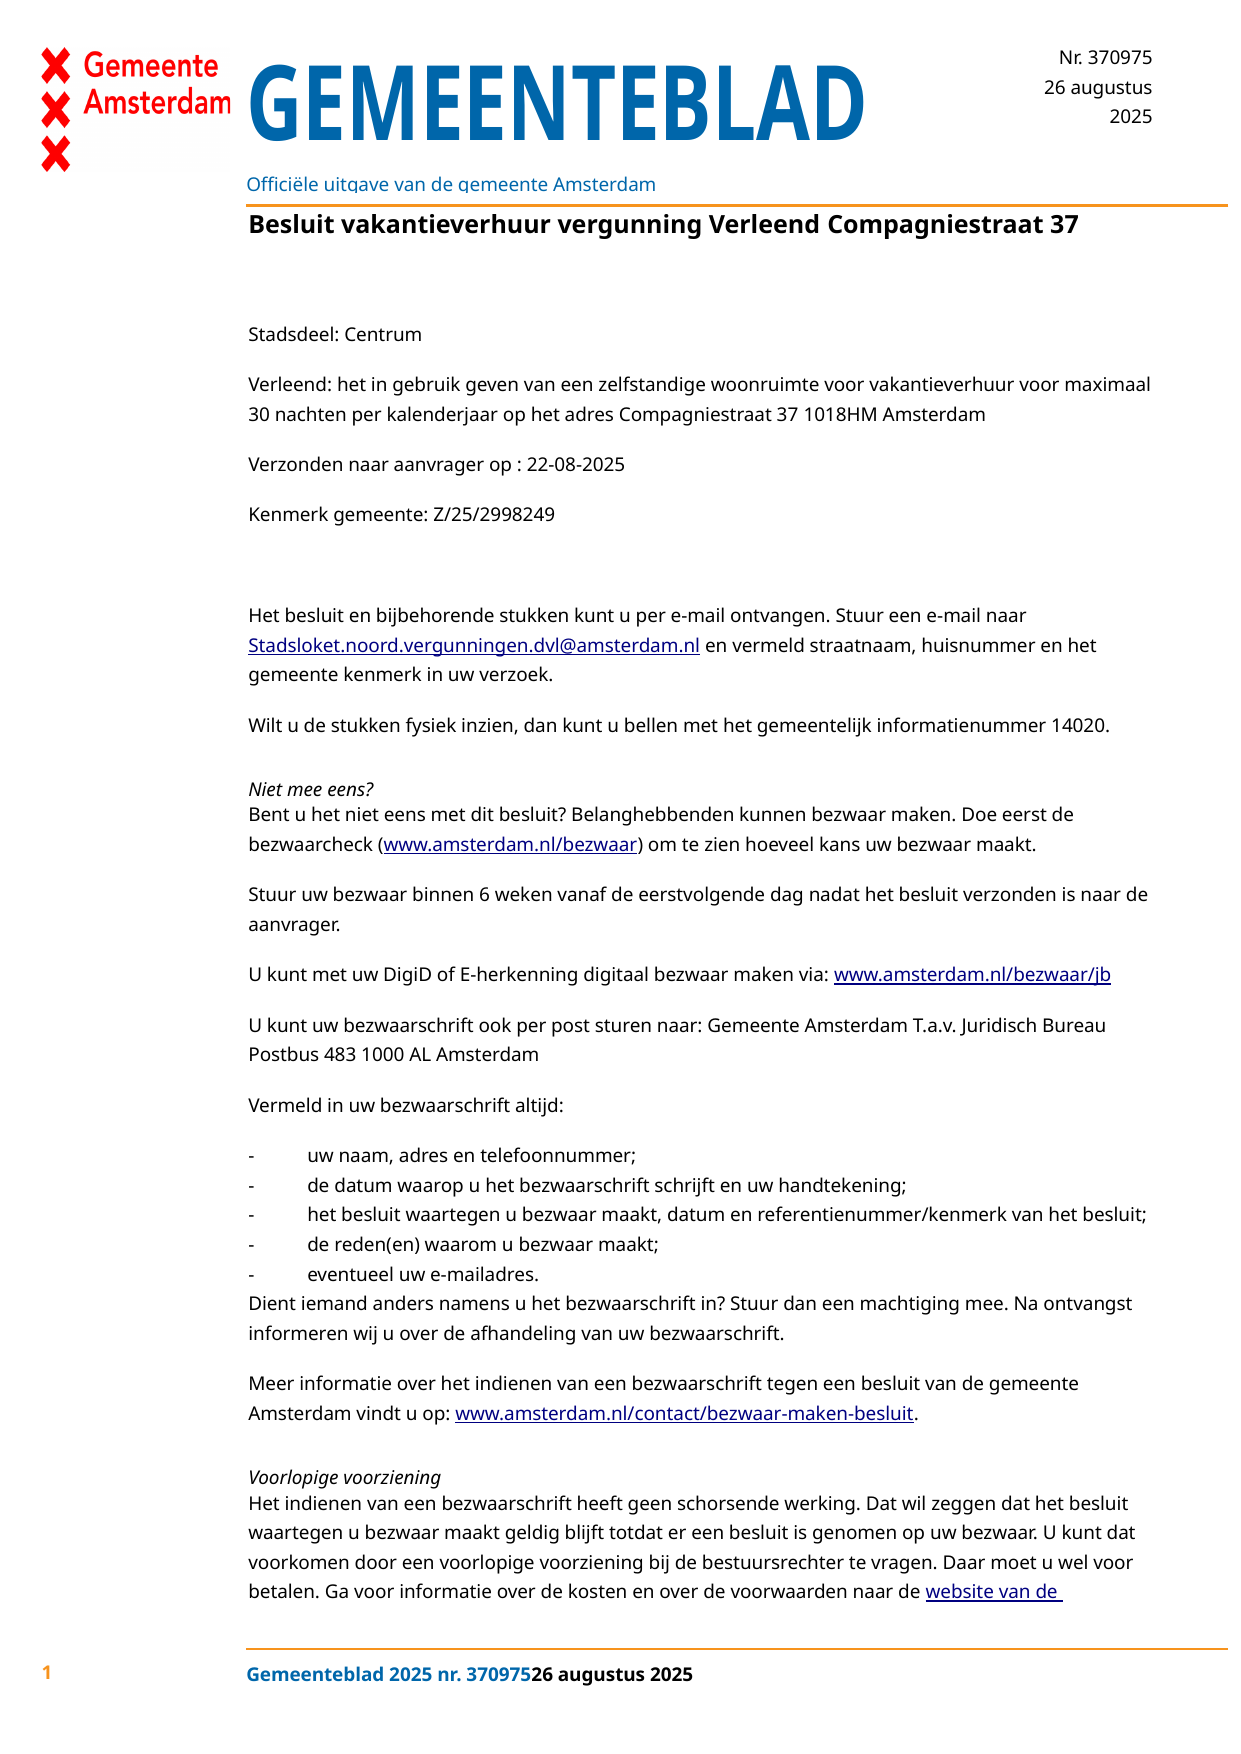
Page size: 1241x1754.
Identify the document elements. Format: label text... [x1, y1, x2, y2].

text Voorlopige voorziening [248, 1464, 1152, 1490]
text Besluit vakantieverhuur vergunning Verleend Compagniestraat 37 [248, 207, 1152, 241]
text Dient iemand anders namens u het bezwaarschrift in? Stuur dan een machtiging mee. Na ontvangst informeren wij u over de afhandeling van uw bezwaarschrift. [248, 1290, 1152, 1346]
picture [41, 47, 231, 172]
text Niet mee eens? [248, 776, 1152, 802]
list het besluit waartegen u bezwaar maakt, datum en referentienummer/kenmerk van het besluit; [248, 1202, 1152, 1227]
list de datum waarop u het bezwaarschrift schrijft en uw handtekening; [248, 1172, 1152, 1198]
text Het indienen van een bezwaarschrift heeft geen schorsende werking. Dat wil zeggen dat het besluit waartegen u bezwaar maakt geldig blijft totdat er een besluit is genomen op uw bezwaar. U kunt dat voorkomen door een voorlopige voorziening bij de bestuursrechter te vragen. Daar moet u wel voor betalen. Ga voor informatie over de kosten en over de voorwaarden naar de website van de [248, 1490, 1152, 1604]
text Bent u het niet eens met dit besluit? Belanghebbenden kunnen bezwaar maken. Doe eerst de bezwaarcheck (www.amsterdam.nl/bezwaar) om te zien hoeveel kans uw bezwaar maakt. [248, 802, 1152, 857]
text Verleend: het in gebruik geven van een zelfstandige woonruimte voor vakantieverhuur voor maximaal 30 nachten per kalenderjaar op het adres Compagniestraat 37 1018HM Amsterdam [248, 371, 1152, 426]
text Wilt u de stukken fysiek inzien, dan kunt u bellen met het gemeentelijk informatienummer 14020. [248, 712, 1152, 738]
list de reden(en) waarom u bezwaar maakt; [248, 1231, 1152, 1257]
text Verzonden naar aanvrager op : 22-08-2025 [248, 451, 1152, 477]
text Stadsdeel: Centrum [248, 321, 1152, 346]
text Stuur uw bezwaar binnen 6 weken vanaf de eerstvolgende dag nadat het besluit verzonden is naar de aanvrager. [248, 882, 1152, 937]
text Het besluit en bijbehorende stukken kunt u per e-mail ontvangen. Stuur een e-mail naar Stadsloket.noord.vergunningen.dvl@amsterdam.nl en vermeld straatnaam, huisnummer en het gemeente kenmerk in uw verzoek. [248, 602, 1152, 687]
list uw naam, adres en telefoonnummer; [248, 1142, 1152, 1168]
text U kunt uw bezwaarschrift ook per post sturen naar: Gemeente Amsterdam T.a.v. Juridisch Bureau Postbus 483 1000 AL Amsterdam [248, 1012, 1152, 1067]
text Kenmerk gemeente: Z/25/2998249 [248, 502, 1152, 527]
text U kunt met uw DigiD of E-herkenning digitaal bezwaar maken via: www.amsterdam.nl/bezwaar/jb [248, 962, 1152, 987]
text Meer informatie over het indienen van een bezwaarschrift tegen een besluit van de gemeente Amsterdam vindt u op: www.amsterdam.nl/contact/bezwaar-maken-besluit. [248, 1370, 1152, 1426]
text Vermeld in uw bezwaarschrift altijd: [248, 1092, 1152, 1118]
list eventueel uw e-mailadres. [248, 1261, 1152, 1287]
